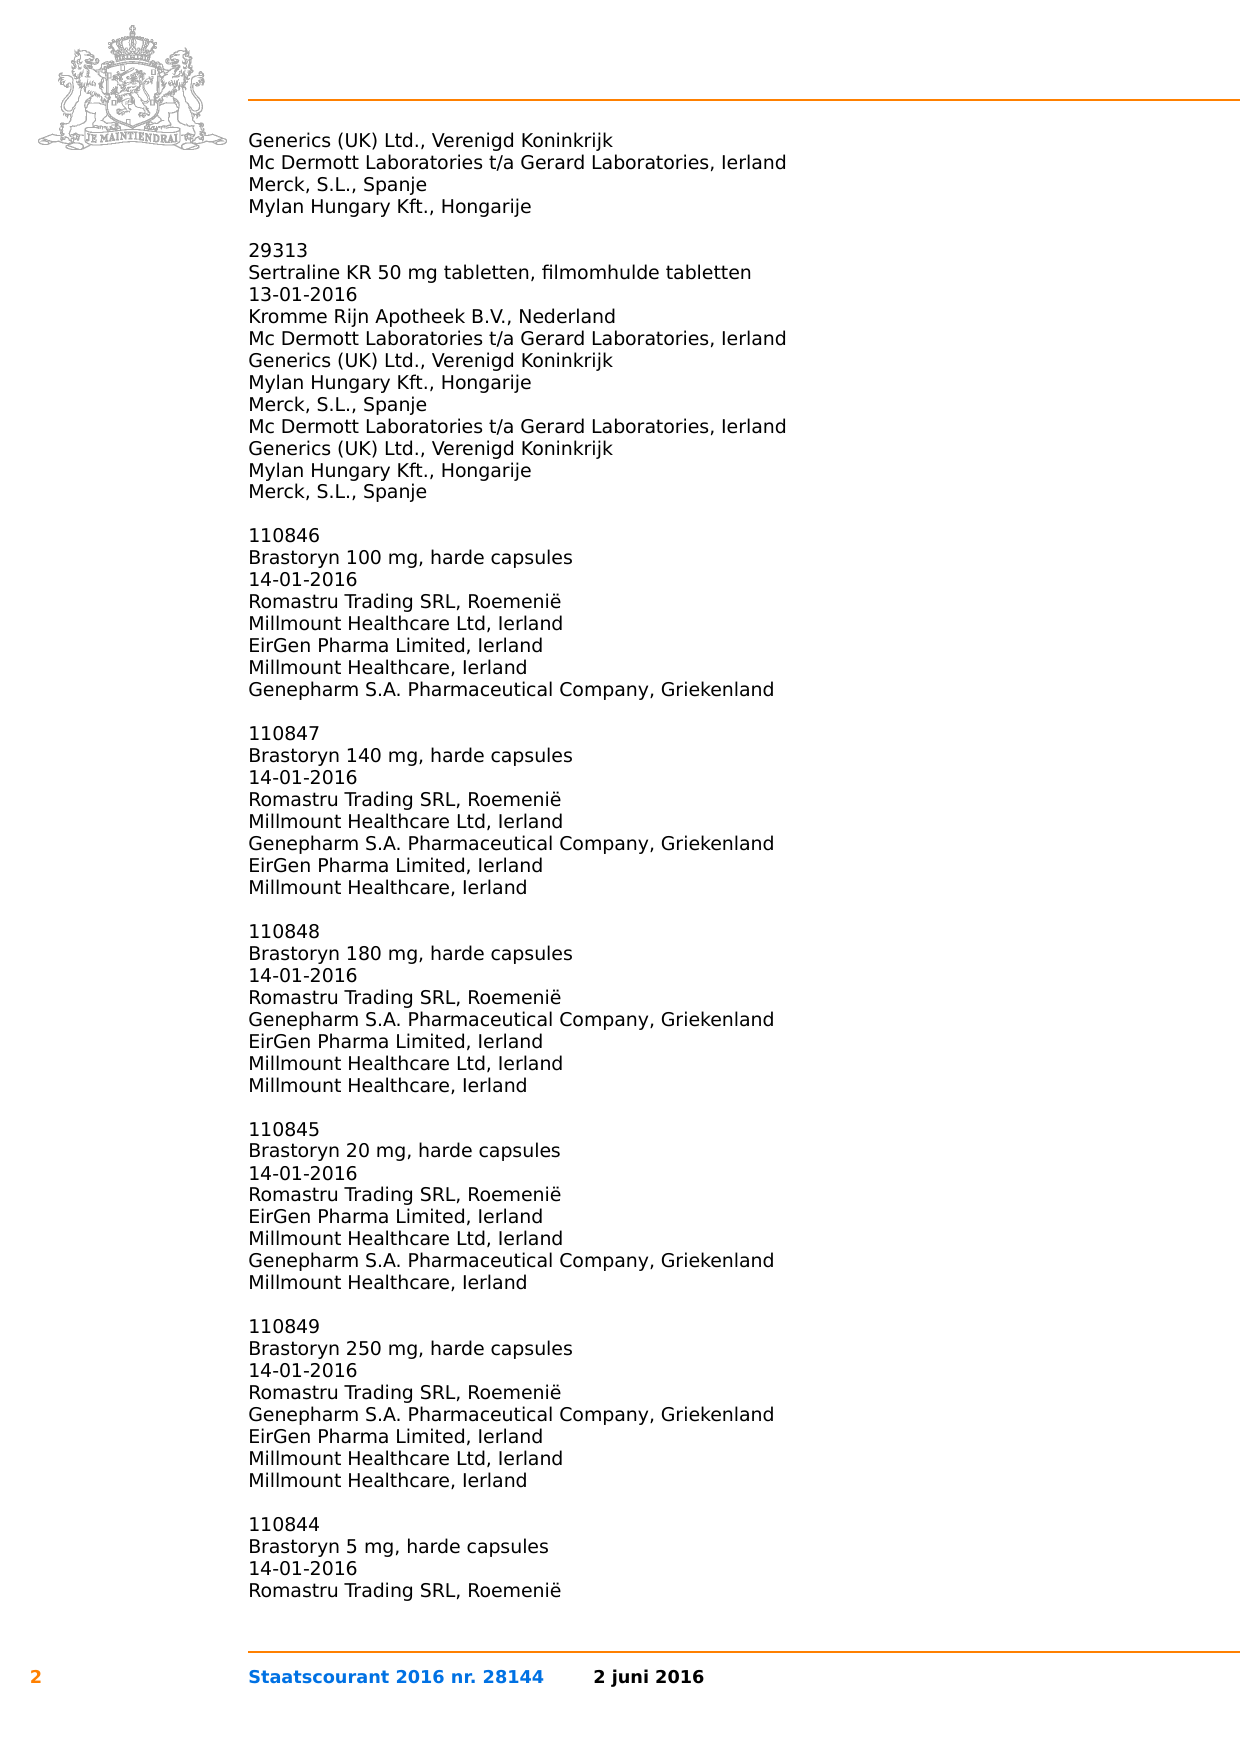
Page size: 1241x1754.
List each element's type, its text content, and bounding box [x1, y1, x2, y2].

text 110849 [248, 1316, 1163, 1338]
text Millmount Healthcare Ltd, Ierland [248, 1448, 1163, 1470]
text 29313 [248, 240, 1163, 262]
text EirGen Pharma Limited, Ierland [248, 1031, 1163, 1053]
text Generics (UK) Ltd., Verenigd Koninkrijk [248, 130, 1163, 152]
text 110844 [248, 1514, 1163, 1536]
text Genepharm S.A. Pharmaceutical Company, Griekenland [248, 1009, 1163, 1031]
text Mylan Hungary Kft., Hongarije [248, 372, 1163, 393]
text Genepharm S.A. Pharmaceutical Company, Griekenland [248, 1404, 1163, 1426]
text Romastru Trading SRL, Roemenië [248, 591, 1163, 613]
text Millmount Healthcare Ltd, Ierland [248, 1053, 1163, 1074]
text Brastoryn 250 mg, harde capsules [248, 1338, 1163, 1360]
text Romastru Trading SRL, Roemenië [248, 987, 1163, 1009]
text 110846 [248, 525, 1163, 547]
text Genepharm S.A. Pharmaceutical Company, Griekenland [248, 833, 1163, 855]
text Millmount Healthcare, Ierland [248, 1470, 1163, 1492]
text Brastoryn 20 mg, harde capsules [248, 1140, 1163, 1162]
text Millmount Healthcare Ltd, Ierland [248, 811, 1163, 833]
text 110848 [248, 921, 1163, 943]
text 13-01-2016 [248, 284, 1163, 306]
text Genepharm S.A. Pharmaceutical Company, Griekenland [248, 679, 1163, 701]
text Mc Dermott Laboratories t/a Gerard Laboratories, Ierland [248, 328, 1163, 349]
text Millmount Healthcare, Ierland [248, 1074, 1163, 1097]
text 14-01-2016 [248, 1162, 1163, 1184]
text Mylan Hungary Kft., Hongarije [248, 459, 1163, 481]
text EirGen Pharma Limited, Ierland [248, 635, 1163, 657]
text 14-01-2016 [248, 1360, 1163, 1382]
text EirGen Pharma Limited, Ierland [248, 1206, 1163, 1228]
text Brastoryn 180 mg, harde capsules [248, 943, 1163, 965]
text Kromme Rijn Apotheek B.V., Nederland [248, 306, 1163, 328]
text Merck, S.L., Spanje [248, 393, 1163, 416]
text Brastoryn 100 mg, harde capsules [248, 547, 1163, 569]
text Genepharm S.A. Pharmaceutical Company, Griekenland [248, 1250, 1163, 1272]
text Sertraline KR 50 mg tabletten, filmomhulde tabletten [248, 262, 1163, 284]
text 14-01-2016 [248, 1558, 1163, 1580]
picture [38, 25, 227, 150]
text Romastru Trading SRL, Roemenië [248, 1382, 1163, 1404]
text Millmount Healthcare, Ierland [248, 877, 1163, 899]
text Romastru Trading SRL, Roemenië [248, 789, 1163, 811]
text EirGen Pharma Limited, Ierland [248, 1426, 1163, 1448]
text Millmount Healthcare Ltd, Ierland [248, 613, 1163, 635]
text Brastoryn 5 mg, harde capsules [248, 1536, 1163, 1558]
text Brastoryn 140 mg, harde capsules [248, 745, 1163, 767]
text Generics (UK) Ltd., Verenigd Koninkrijk [248, 437, 1163, 459]
text Merck, S.L., Spanje [248, 481, 1163, 503]
text Millmount Healthcare Ltd, Ierland [248, 1228, 1163, 1250]
text Millmount Healthcare, Ierland [248, 1272, 1163, 1294]
text 14-01-2016 [248, 569, 1163, 591]
text 110847 [248, 723, 1163, 745]
text Millmount Healthcare, Ierland [248, 657, 1163, 679]
text 14-01-2016 [248, 965, 1163, 987]
text Mylan Hungary Kft., Hongarije [248, 196, 1163, 218]
text 110845 [248, 1118, 1163, 1140]
text Mc Dermott Laboratories t/a Gerard Laboratories, Ierland [248, 152, 1163, 174]
text 14-01-2016 [248, 767, 1163, 789]
text Generics (UK) Ltd., Verenigd Koninkrijk [248, 349, 1163, 372]
text Romastru Trading SRL, Roemenië [248, 1184, 1163, 1206]
text Mc Dermott Laboratories t/a Gerard Laboratories, Ierland [248, 416, 1163, 437]
text Merck, S.L., Spanje [248, 174, 1163, 196]
text EirGen Pharma Limited, Ierland [248, 855, 1163, 877]
text Romastru Trading SRL, Roemenië [248, 1580, 1163, 1602]
